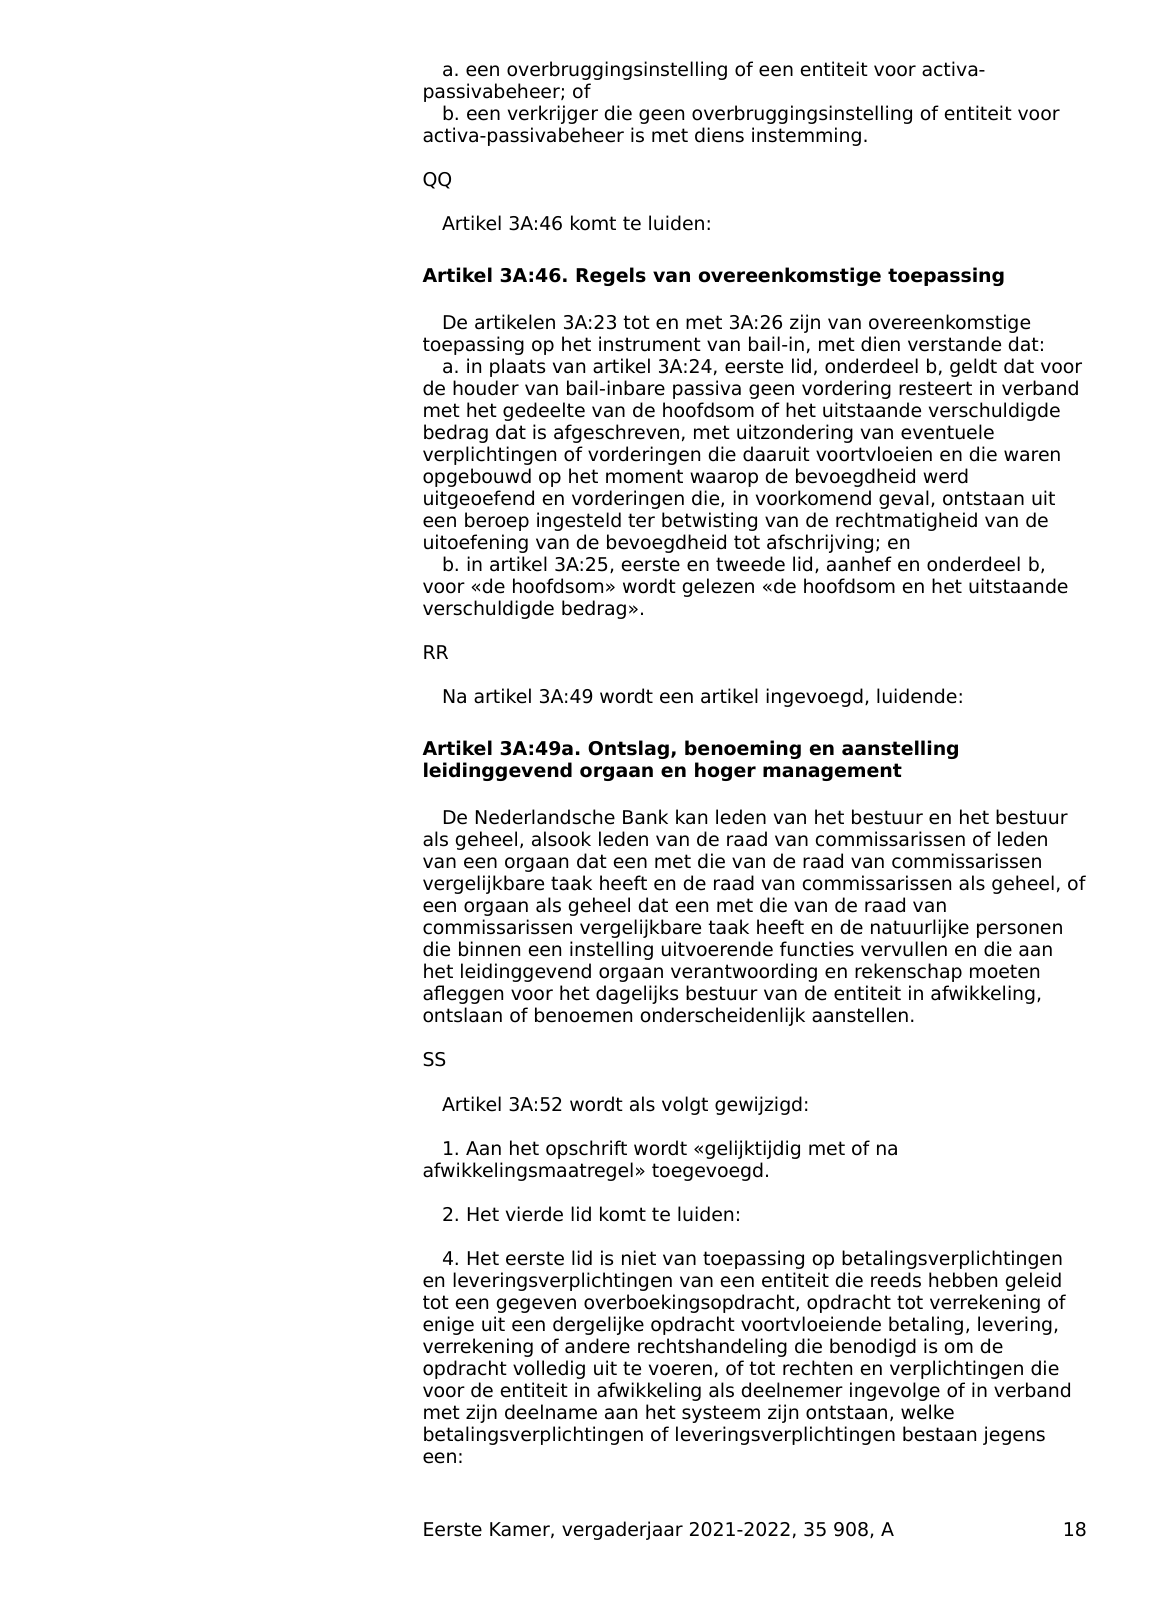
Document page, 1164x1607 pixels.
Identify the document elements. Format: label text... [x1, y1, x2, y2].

text Artikel 3A:46 komt te luiden: [422, 213, 1087, 235]
text De artikelen 3A:23 tot en met 3A:26 zijn van overeenkomstige toepassing op het instrument van bail-in, met dien verstande dat: [422, 312, 1087, 356]
subtitle Artikel 3A:49a. Ontslag, benoeming en aanstelling leidinggevend orgaan en hoger management [422, 738, 1087, 782]
text QQ [422, 169, 1087, 191]
text a. in plaats van artikel 3A:24, eerste lid, onderdeel b, geldt dat voor de houder van bail-inbare passiva geen vordering resteert in verband met het gedeelte van de hoofdsom of het uitstaande verschuldigde bedrag dat is afgeschreven, met uitzondering van eventuele verplichtingen of vorderingen die daaruit voortvloeien en die waren opgebouwd op het moment waarop de bevoegdheid werd uitgeoefend en vorderingen die, in voorkomend geval, ontstaan uit een beroep ingesteld ter betwisting van de rechtmatigheid van de uitoefening van de bevoegdheid tot afschrijving; en [422, 356, 1087, 554]
text b. in artikel 3A:25, eerste en tweede lid, aanhef en onderdeel b, voor «de hoofdsom» wordt gelezen «de hoofdsom en het uitstaande verschuldigde bedrag». [422, 554, 1087, 620]
text De Nederlandsche Bank kan leden van het bestuur en het bestuur als geheel, alsook leden van de raad van commissarissen of leden van een orgaan dat een met die van de raad van commissarissen vergelijkbare taak heeft en de raad van commissarissen als geheel, of een orgaan als geheel dat een met die van de raad van commissarissen vergelijkbare taak heeft en de natuurlijke personen die binnen een instelling uitvoerende functies vervullen en die aan het leidinggevend orgaan verantwoording en rekenschap moeten afleggen voor het dagelijks bestuur van de entiteit in afwikkeling, ontslaan of benoemen onderscheidenlijk aanstellen. [422, 807, 1087, 1027]
text RR [422, 642, 1087, 664]
text Na artikel 3A:49 wordt een artikel ingevoegd, luidende: [422, 686, 1087, 708]
text a. een overbruggingsinstelling of een entiteit voor activa-passivabeheer; of [422, 59, 1087, 103]
text 4. Het eerste lid is niet van toepassing op betalingsverplichtingen en leveringsverplichtingen van een entiteit die reeds hebben geleid tot een gegeven overboekingsopdracht, opdracht tot verrekening of enige uit een dergelijke opdracht voortvloeiende betaling, levering, verrekening of andere rechtshandeling die benodigd is om de opdracht volledig uit te voeren, of tot rechten en verplichtingen die voor de entiteit in afwikkeling als deelnemer ingevolge of in verband met zijn deelname aan het systeem zijn ontstaan, welke betalingsverplichtingen of leveringsverplichtingen bestaan jegens een: [422, 1248, 1087, 1468]
text b. een verkrijger die geen overbruggingsinstelling of entiteit voor activa-passivabeheer is met diens instemming. [422, 103, 1087, 147]
subtitle Artikel 3A:46. Regels van overeenkomstige toepassing [422, 265, 1087, 287]
text 2. Het vierde lid komt te luiden: [422, 1204, 1087, 1226]
text 1. Aan het opschrift wordt «gelijktijdig met of na afwikkelingsmaatregel» toegevoegd. [422, 1138, 1087, 1182]
text SS [422, 1049, 1087, 1071]
text Artikel 3A:52 wordt als volgt gewijzigd: [422, 1093, 1087, 1115]
